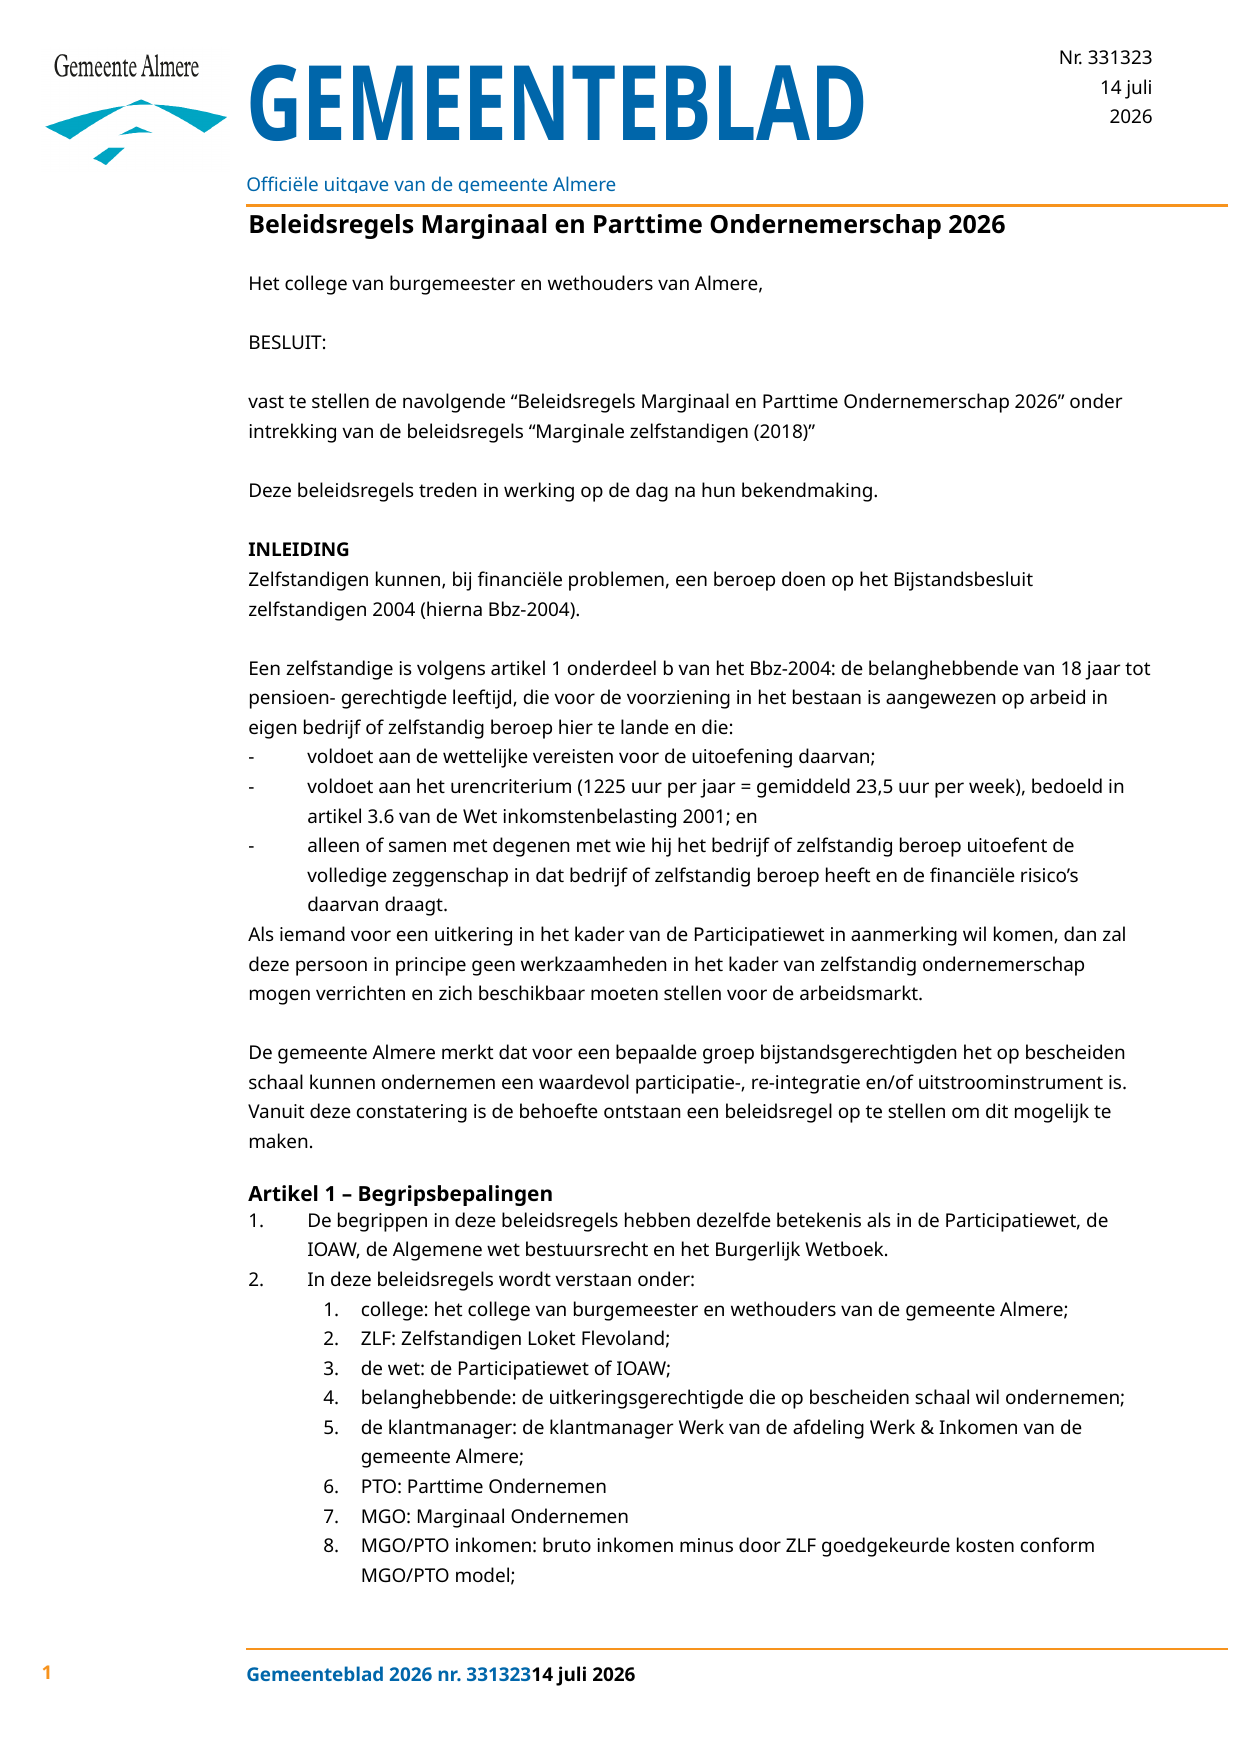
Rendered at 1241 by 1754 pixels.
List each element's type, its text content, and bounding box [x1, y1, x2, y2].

picture [41, 47, 231, 172]
list voldoet aan het urencriterium (1225 uur per jaar = gemiddeld 23,5 uur per week), bedoeld in artikel 3.6 van de Wet inkomstenbelasting 2001; en [248, 773, 1152, 828]
list MGO/PTO inkomen: bruto inkomen minus door ZLF goedgekeurde kosten conform MGO/PTO model; [323, 1532, 1152, 1588]
text Beleidsregels Marginaal en Parttime Ondernemerschap 2026 [248, 207, 1152, 241]
text De gemeente Almere merkt dat voor een bepaalde groep bijstandsgerechtigden het op bescheiden schaal kunnen ondernemen een waardevol participatie-, re-integratie en/of uitstroominstrument is. Vanuit deze constatering is de behoefte ontstaan een beleidsregel op te stellen om dit mogelijk te maken. [248, 1039, 1152, 1154]
list alleen of samen met degenen met wie hij het bedrijf of zelfstandig beroep uitoefent de volledige zeggenschap in dat bedrijf of zelfstandig beroep heeft en de financiële risico’s daarvan draagt. [248, 832, 1152, 917]
text Het college van burgemeester en wethouders van Almere, [248, 270, 1152, 296]
list In deze beleidsregels wordt verstaan onder: [248, 1266, 1152, 1292]
text Artikel 1 – Begripsbepalingen [248, 1179, 1152, 1207]
list de klantmanager: de klantmanager Werk van de afdeling Werk & Inkomen van de gemeente Almere; [323, 1414, 1152, 1469]
text INLEIDING [248, 537, 1152, 562]
text Een zelfstandige is volgens artikel 1 onderdeel b van het Bbz-2004: de belanghebbende van 18 jaar tot pensioen- gerechtigde leeftijd, die voor de voorziening in het bestaan is aangewezen op arbeid in eigen bedrijf of zelfstandig beroep hier te lande en die: [248, 655, 1152, 740]
list PTO: Parttime Ondernemen [323, 1473, 1152, 1499]
list college: het college van burgemeester en wethouders van de gemeente Almere; [323, 1296, 1152, 1322]
text Als iemand voor een uitkering in het kader van de Participatiewet in aanmerking wil komen, dan zal deze persoon in principe geen werkzaamheden in het kader van zelfstandig ondernemerschap mogen verrichten en zich beschikbaar moeten stellen voor de arbeidsmarkt. [248, 921, 1152, 1006]
text vast te stellen de navolgende “Beleidsregels Marginaal en Parttime Ondernemerschap 2026” onder intrekking van de beleidsregels “Marginale zelfstandigen (2018)” [248, 389, 1152, 444]
list De begrippen in deze beleidsregels hebben dezelfde betekenis als in de Participatiewet, de IOAW, de Algemene wet bestuursrecht en het Burgerlijk Wetboek. [248, 1207, 1152, 1262]
text BESLUIT: [248, 329, 1152, 355]
text Zelfstandigen kunnen, bij financiële problemen, een beroep doen op het Bijstandsbesluit zelfstandigen 2004 (hierna Bbz-2004). [248, 566, 1152, 621]
list MGO: Marginaal Ondernemen [323, 1503, 1152, 1529]
text Deze beleidsregels treden in werking op de dag na hun bekendmaking. [248, 477, 1152, 503]
list voldoet aan de wettelijke vereisten voor de uitoefening daarvan; [248, 744, 1152, 769]
list belanghebbende: de uitkeringsgerechtigde die op bescheiden schaal wil ondernemen; [323, 1384, 1152, 1410]
list ZLF: Zelfstandigen Loket Flevoland; [323, 1325, 1152, 1351]
list de wet: de Participatiewet of IOAW; [323, 1355, 1152, 1381]
